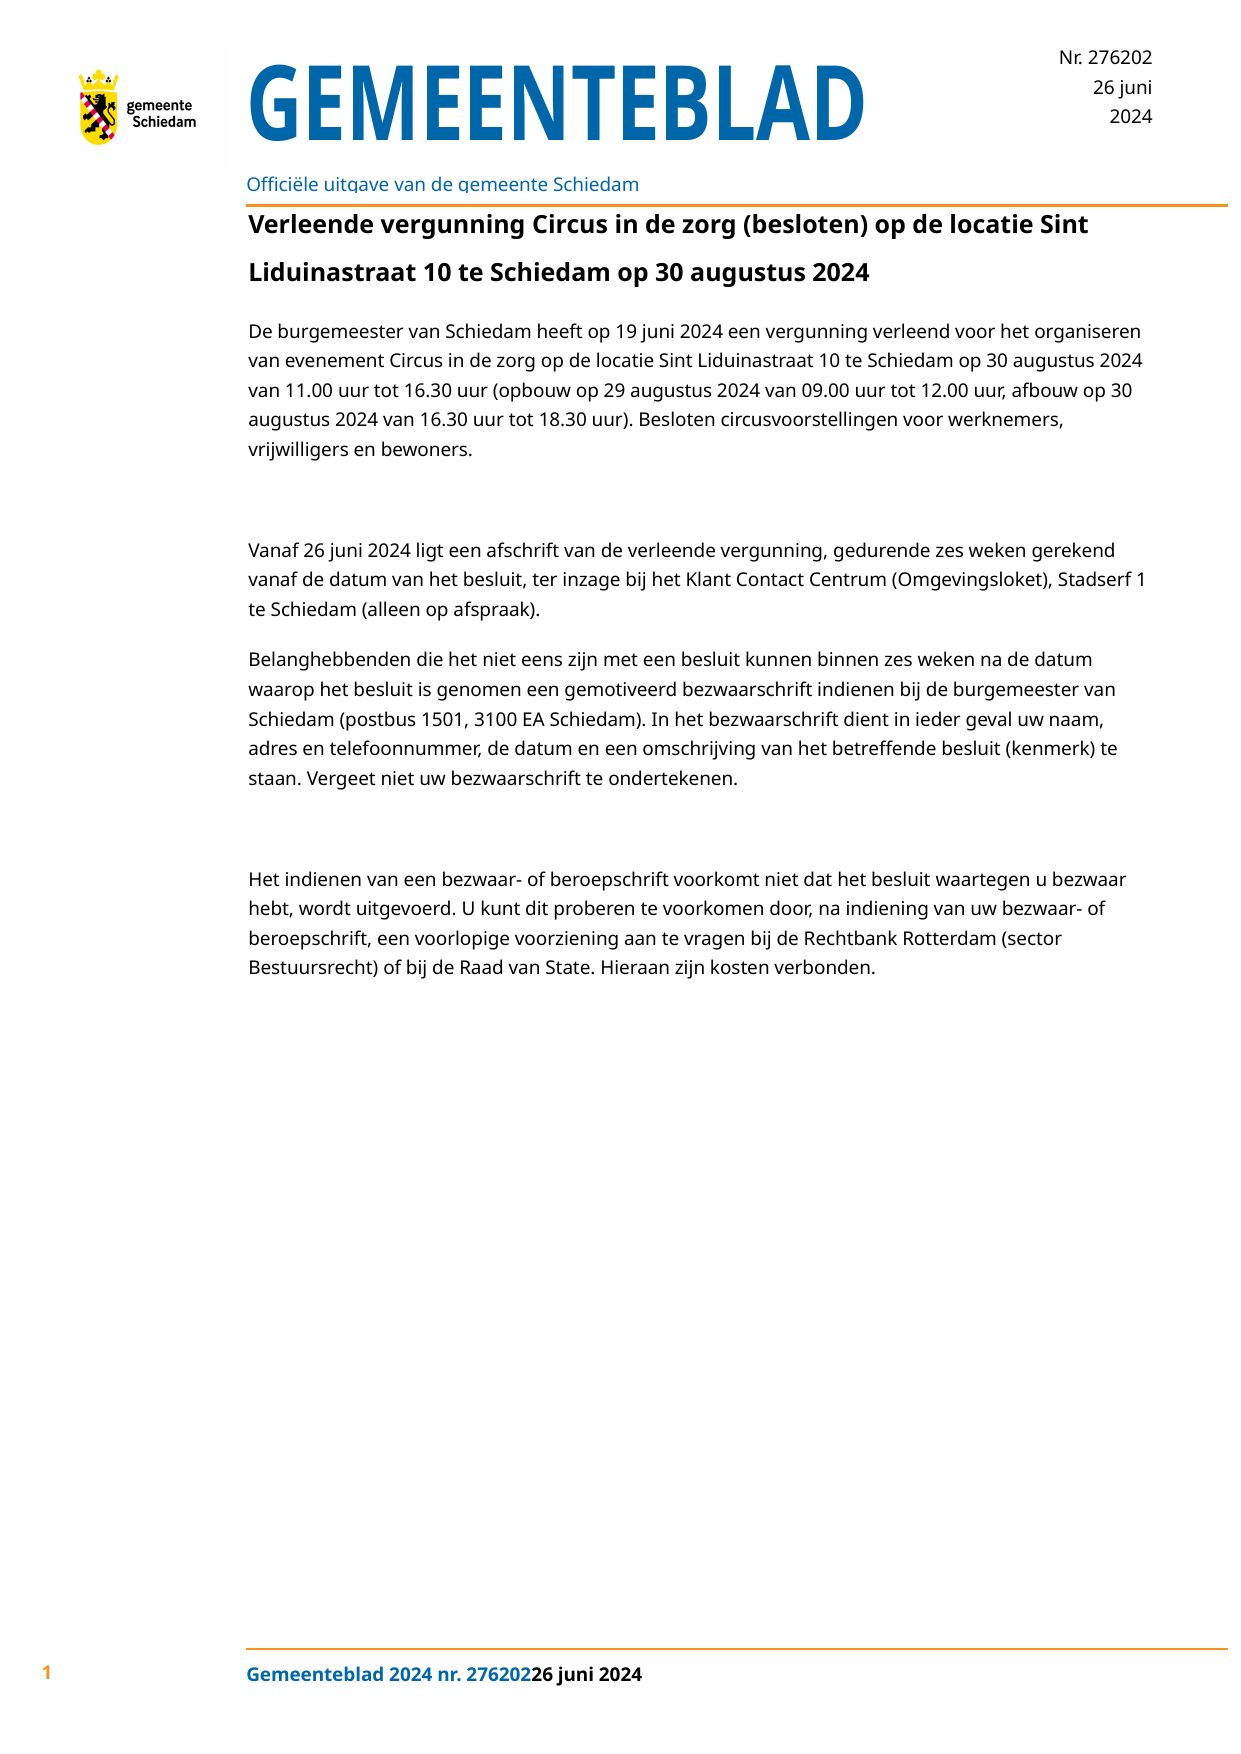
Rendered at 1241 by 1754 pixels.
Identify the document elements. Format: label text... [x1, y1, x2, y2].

picture [41, 47, 231, 172]
text Vanaf 26 juni 2024 ligt een afschrift van de verleende vergunning, gedurende zes weken gerekend vanaf de datum van het besluit, ter inzage bij het Klant Contact Centrum (Omgevingsloket), Stadserf 1 te Schiedam (alleen op afspraak). [248, 537, 1152, 622]
text De burgemeester van Schiedam heeft op 19 juni 2024 een vergunning verleend voor het organiseren van evenement Circus in de zorg op de locatie Sint Liduinastraat 10 te Schiedam op 30 augustus 2024 van 11.00 uur tot 16.30 uur (opbouw op 29 augustus 2024 van 09.00 uur tot 12.00 uur, afbouw op 30 augustus 2024 van 16.30 uur tot 18.30 uur). Besloten circusvoorstellingen voor werknemers, vrijwilligers en bewoners. [248, 318, 1152, 462]
text Verleende vergunning Circus in de zorg (besloten) op de locatie Sint Liduinastraat 10 te Schiedam op 30 augustus 2024 [248, 207, 1152, 288]
text Belanghebbenden die het niet eens zijn met een besluit kunnen binnen zes weken na de datum waarop het besluit is genomen een gemotiveerd bezwaarschrift indienen bij de burgemeester van Schiedam (postbus 1501, 3100 EA Schiedam). In het bezwaarschrift dient in ieder geval uw naam, adres en telefoonnummer, de datum en een omschrijving van het betreffende besluit (kenmerk) te staan. Vergeet niet uw bezwaarschrift te ondertekenen. [248, 647, 1152, 791]
text Het indienen van een bezwaar- of beroepschrift voorkomt niet dat het besluit waartegen u bezwaar hebt, wordt uitgevoerd. U kunt dit proberen te voorkomen door, na indiening van uw bezwaar- of beroepschrift, een voorlopige voorziening aan te vragen bij de Rechtbank Rotterdam (sector Bestuursrecht) of bij de Raad van State. Hieraan zijn kosten verbonden. [248, 866, 1152, 980]
